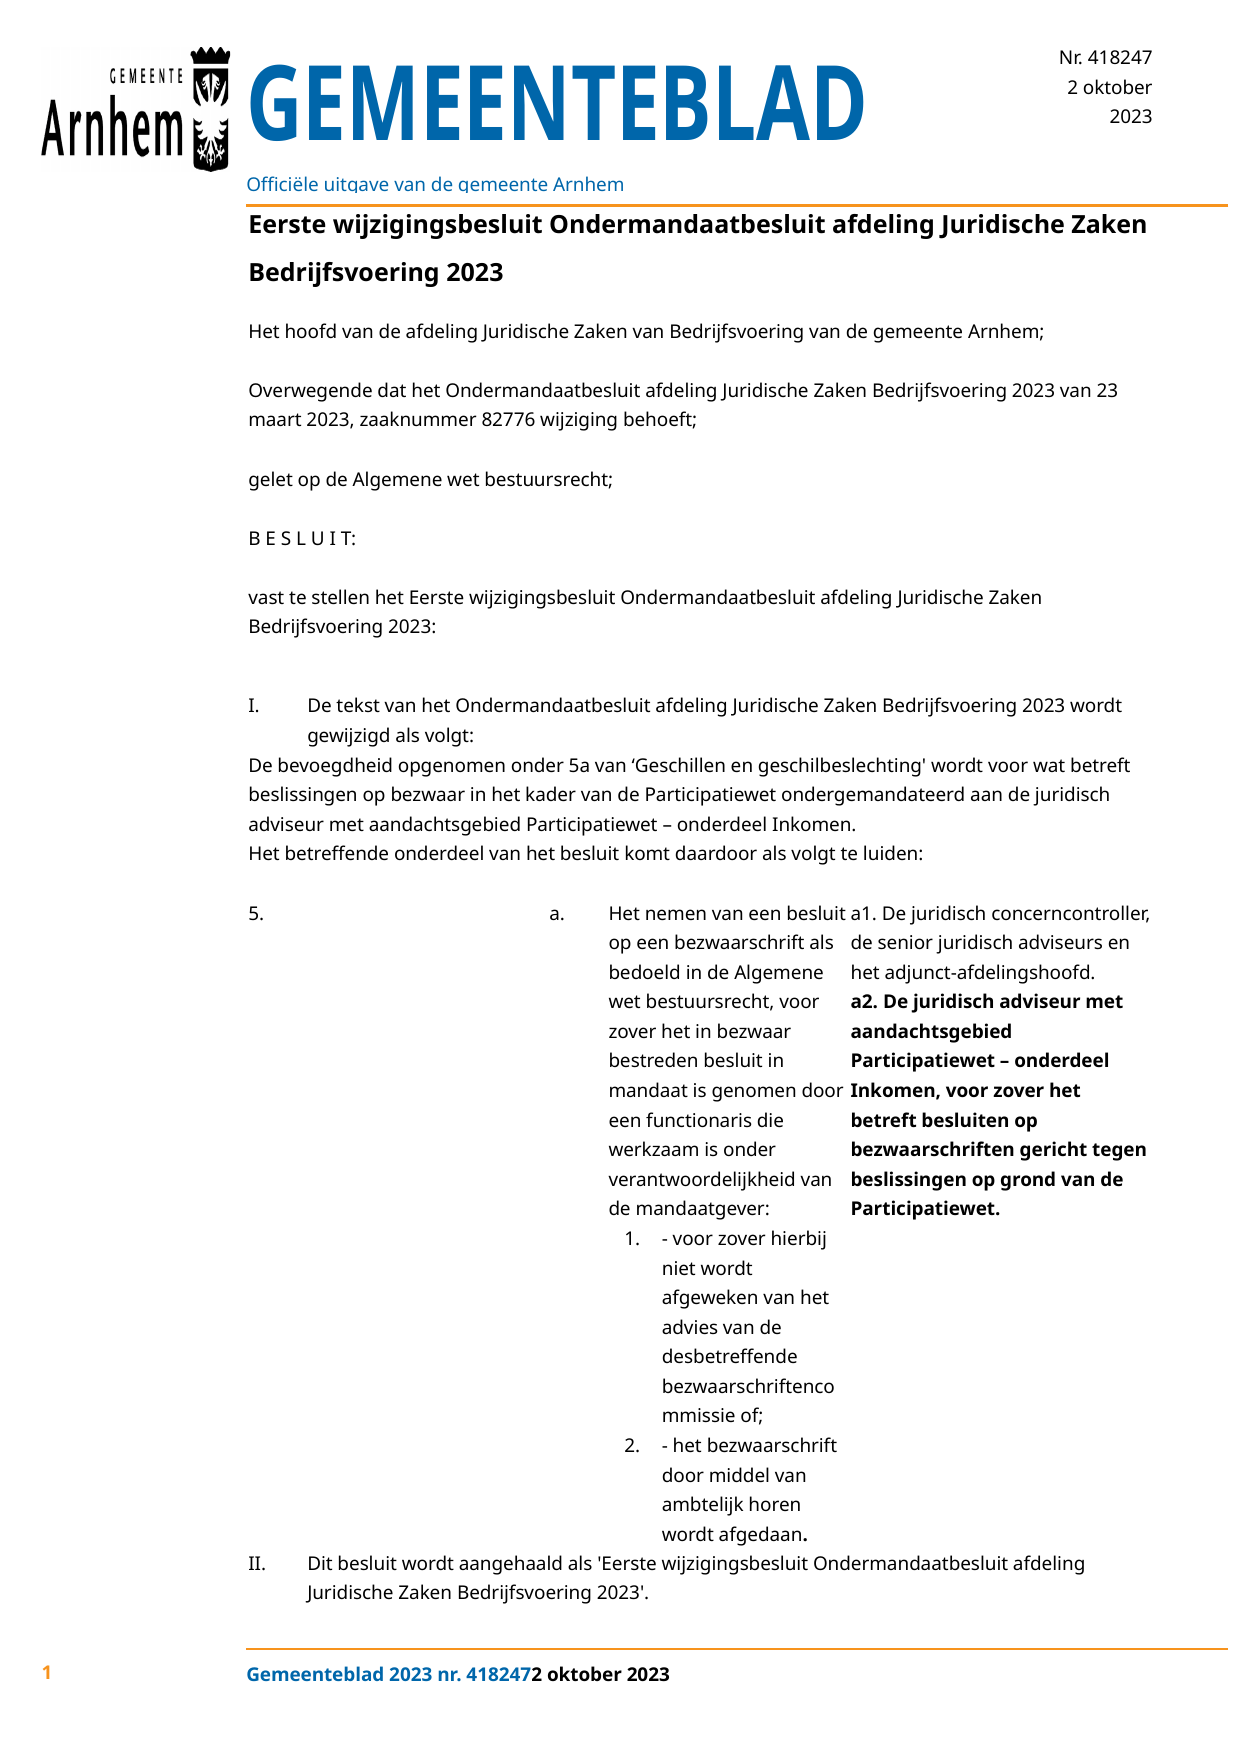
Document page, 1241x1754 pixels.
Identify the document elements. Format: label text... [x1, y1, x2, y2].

list De tekst van het Ondermandaatbesluit afdeling Juridische Zaken Bedrijfsvoering 2023 wordt gewijzigd als volgt: [248, 693, 1152, 748]
text Het hoofd van de afdeling Juridische Zaken van Bedrijfsvoering van de gemeente Arnhem; [248, 318, 1152, 344]
text gelet op de Algemene wet bestuursrecht; [248, 466, 1152, 492]
text vast te stellen het Eerste wijzigingsbesluit Ondermandaatbesluit afdeling Juridische Zaken Bedrijfsvoering 2023: [248, 584, 1152, 639]
text B E S L U I T: [248, 525, 1152, 551]
table_header Het nemen van een besluit op een bezwaarschrift als bedoeld in de Algemene wet bestuursrecht, voor zover het in bezwaar bestreden besluit in mandaat is genomen door een functionaris die werkzaam is onder verantwoordelijkheid van de mandaatgever: - voor zover hierbij niet wordt afgeweken van het advies van de desbetreffende bezwaarschriftencommissie of; - het bezwaarschrift door middel van ambtelijk horen wordt afgedaan. [549, 900, 850, 1547]
text De bevoegdheid opgenomen onder 5a van ‘Geschillen en geschilbeslechting' wordt voor wat betreft beslissingen op bezwaar in het kader van de Participatiewet ondergemandateerd aan de juridisch adviseur met aandachtsgebied Participatiewet – onderdeel Inkomen. [248, 752, 1152, 837]
text Eerste wijzigingsbesluit Ondermandaatbesluit afdeling Juridische Zaken Bedrijfsvoering 2023 [248, 207, 1152, 288]
list Dit besluit wordt aangehaald als 'Eerste wijzigingsbesluit Ondermandaatbesluit afdeling Juridische Zaken Bedrijfsvoering 2023'. [248, 1550, 1152, 1605]
table_header [248, 900, 549, 1547]
text Overwegende dat het Ondermandaatbesluit afdeling Juridische Zaken Bedrijfsvoering 2023 van 23 maart 2023, zaaknummer 82776 wijziging behoeft; [248, 377, 1152, 432]
picture [41, 47, 231, 172]
text Het betreffende onderdeel van het besluit komt daardoor als volgt te luiden: [248, 841, 1152, 866]
table_header a1. De juridisch concerncontroller, de senior juridisch adviseurs en het adjunct-afdelingshoofd. a2. De juridisch adviseur met aandachtsgebied Participatiewet – onderdeel Inkomen, voor zover het betreft besluiten op bezwaarschriften gericht tegen beslissingen op grond van de Participatiewet. [850, 900, 1152, 1547]
